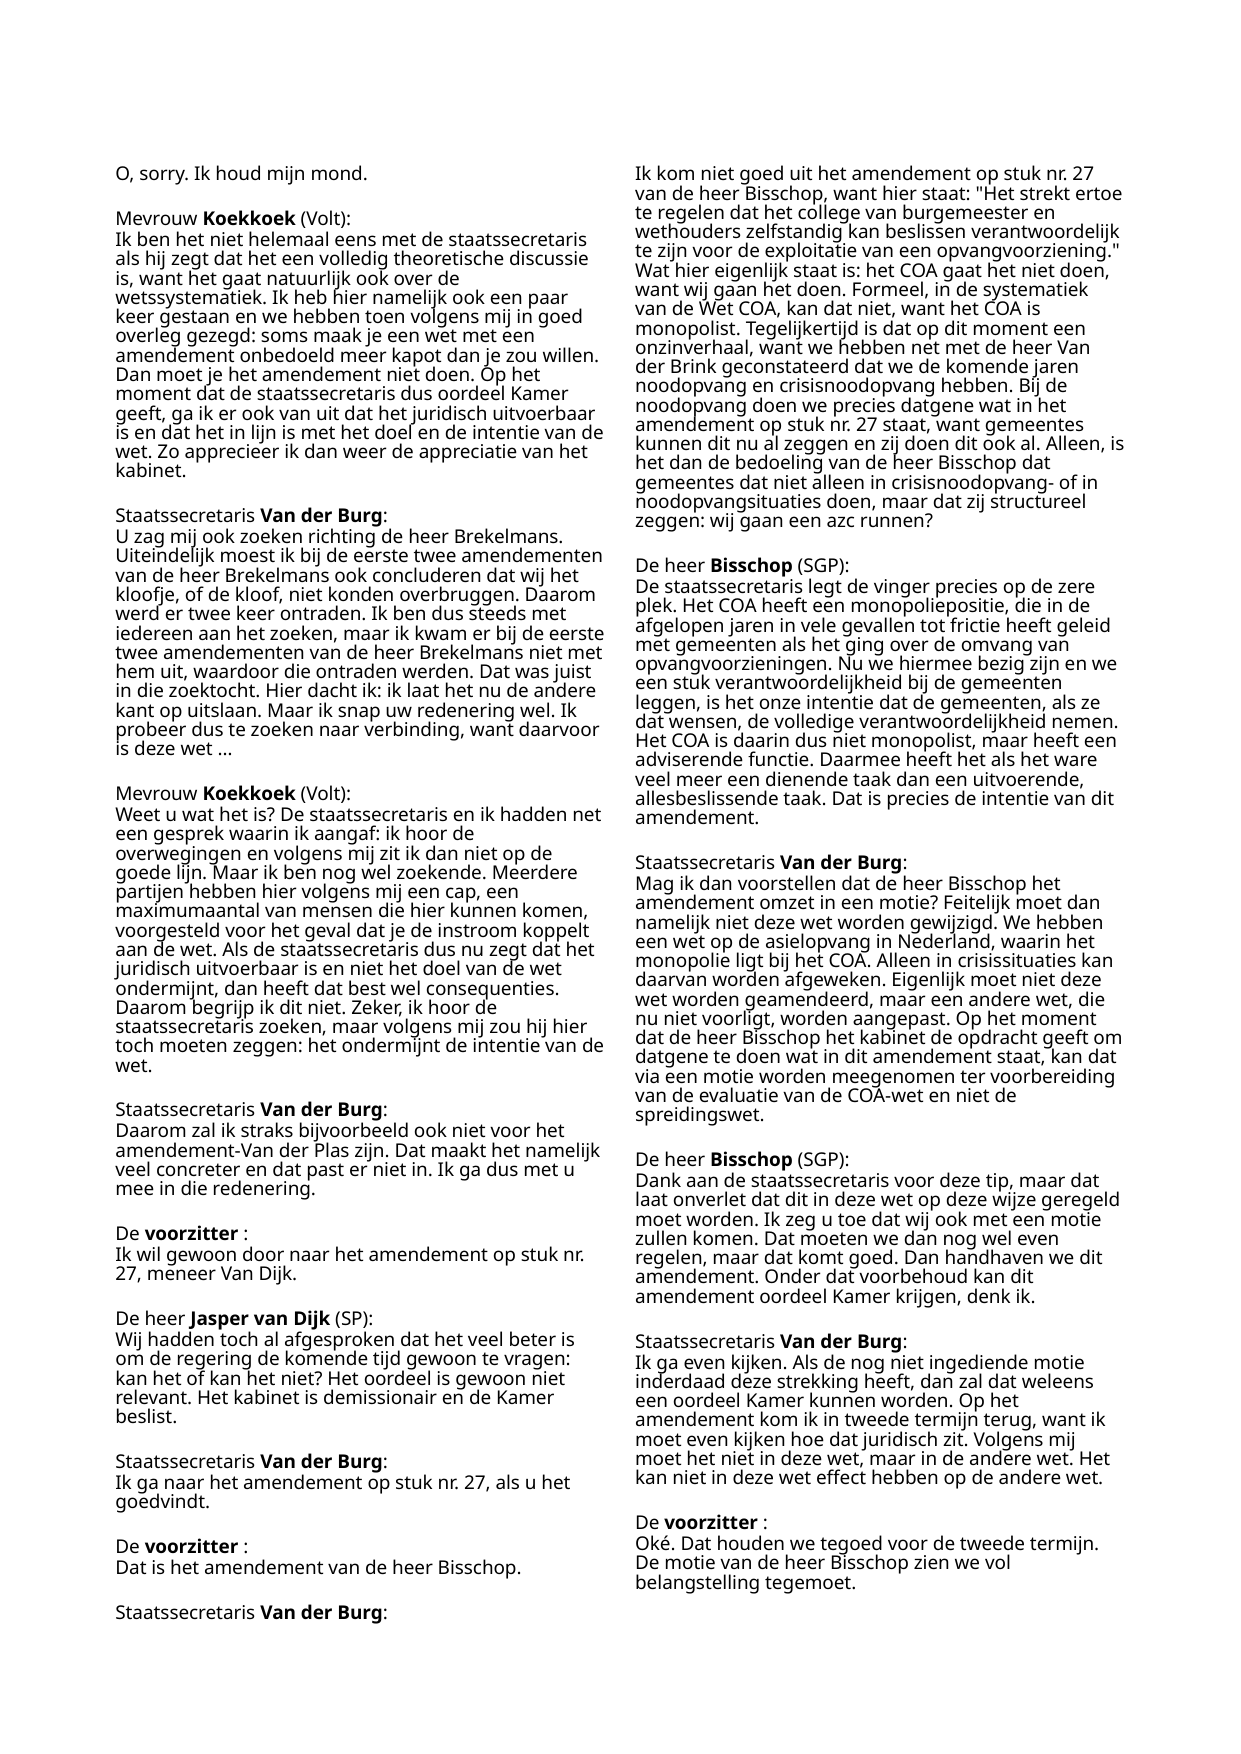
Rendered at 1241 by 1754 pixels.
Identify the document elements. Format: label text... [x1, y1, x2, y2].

text De voorzitter : [115, 1533, 605, 1559]
text De heer Bisschop (SGP): [635, 1146, 1125, 1172]
text Staatssecretaris Van der Burg: [115, 1097, 605, 1122]
text Daarom zal ik straks bijvoorbeeld ook niet voor het amendement-Van der Plas zijn. Dat maakt het namelijk veel concreter en dat past er niet in. Ik ga dus met u mee in die redenering. [115, 1122, 605, 1199]
text Staatssecretaris Van der Burg: [115, 502, 605, 528]
text Weet u wat het is? De staatssecretaris en ik hadden net een gesprek waarin ik aangaf: ik hoor de overwegingen en volgens mij zit ik dan niet op de goede lijn. Maar ik ben nog wel zoekende. Meerdere partijen hebben hier volgens mij een cap, een maximumaantal van mensen die hier kunnen komen, voorgesteld voor het geval dat je de instroom koppelt aan de wet. Als de staatssecretaris dus nu zegt dat het juridisch uitvoerbaar is en niet het doel van de wet ondermijnt, dan heeft dat best wel consequenties. Daarom begrijp ik dit niet. Zeker, ik hoor de staatssecretaris zoeken, maar volgens mij zou hij hier toch moeten zeggen: het ondermijnt de intentie van de wet. [115, 806, 605, 1076]
text Ik ben het niet helemaal eens met de staatssecretaris als hij zegt dat het een volledig theoretische discussie is, want het gaat natuurlijk ook over de wetssystematiek. Ik heb hier namelijk ook een paar keer gestaan en we hebben toen volgens mij in goed overleg gezegd: soms maak je een wet met een amendement onbedoeld meer kapot dan je zou willen. Dan moet je het amendement niet doen. Op het moment dat de staatssecretaris dus oordeel Kamer geeft, ga ik er ook van uit dat het juridisch uitvoerbaar is en dat het in lijn is met het doel en de intentie van de wet. Zo apprecieer ik dan weer de appreciatie van het kabinet. [115, 231, 605, 482]
text Staatssecretaris Van der Burg: [115, 1599, 605, 1625]
text Oké. Dat houden we tegoed voor de tweede termijn. De motie van de heer Bisschop zien we vol belangstelling tegemoet. [635, 1535, 1125, 1593]
text De staatssecretaris legt de vinger precies op de zere plek. Het COA heeft een monopoliepositie, die in de afgelopen jaren in vele gevallen tot frictie heeft geleid met gemeenten als het ging over de omvang van opvangvoorzieningen. Nu we hiermee bezig zijn en we een stuk verantwoordelijkheid bij de gemeenten leggen, is het onze intentie dat de gemeenten, als ze dat wensen, de volledige verantwoordelijkheid nemen. Het COA is daarin dus niet monopolist, maar heeft een adviserende functie. Daarmee heeft het als het ware veel meer een dienende taak dan een uitvoerende, allesbeslissende taak. Dat is precies de intentie van dit amendement. [635, 578, 1125, 828]
text Ik ga naar het amendement op stuk nr. 27, als u het goedvindt. [115, 1474, 605, 1513]
text Mevrouw Koekkoek (Volt): [115, 205, 605, 231]
text O, sorry. Ik houd mijn mond. [115, 165, 605, 184]
text De heer Jasper van Dijk (SP): [115, 1305, 605, 1331]
text De heer Bisschop (SGP): [635, 552, 1125, 578]
text Mevrouw Koekkoek (Volt): [115, 780, 605, 806]
text Ik kom niet goed uit het amendement op stuk nr. 27 van de heer Bisschop, want hier staat: "Het strekt ertoe te regelen dat het college van burgemeester en wethouders zelfstandig kan beslissen verantwoordelijk te zijn voor de exploitatie van een opvangvoorziening." Wat hier eigenlijk staat is: het COA gaat het niet doen, want wij gaan het doen. Formeel, in de systematiek van de Wet COA, kan dat niet, want het COA is monopolist. Tegelijkertijd is dat op dit moment een onzinverhaal, want we hebben net met de heer Van der Brink geconstateerd dat we de komende jaren noodopvang en crisisnoodopvang hebben. Bij de noodopvang doen we precies datgene wat in het amendement op stuk nr. 27 staat, want gemeentes kunnen dit nu al zeggen en zij doen dit ook al. Alleen, is het dan de bedoeling van de heer Bisschop dat gemeentes dat niet alleen in crisisnoodopvang- of in noodopvangsituaties doen, maar dat zij structureel zeggen: wij gaan een azc runnen? [635, 165, 1125, 531]
text Staatssecretaris Van der Burg: [635, 849, 1125, 875]
text Dank aan de staatssecretaris voor deze tip, maar dat laat onverlet dat dit in deze wet op deze wijze geregeld moet worden. Ik zeg u toe dat wij ook met een motie zullen komen. Dat moeten we dan nog wel even regelen, maar dat komt goed. Dan handhaven we dit amendement. Onder dat voorbehoud kan dit amendement oordeel Kamer krijgen, denk ik. [635, 1172, 1125, 1307]
text Staatssecretaris Van der Burg: [635, 1328, 1125, 1354]
text De voorzitter : [635, 1509, 1125, 1535]
text Dat is het amendement van de heer Bisschop. [115, 1559, 605, 1578]
text Ik ga even kijken. Als de nog niet ingediende motie inderdaad deze strekking heeft, dan zal dat weleens een oordeel Kamer kunnen worden. Op het amendement kom ik in tweede termijn terug, want ik moet even kijken hoe dat juridisch zit. Volgens mij moet het niet in deze wet, maar in de andere wet. Het kan niet in deze wet effect hebben op de andere wet. [635, 1354, 1125, 1488]
text U zag mij ook zoeken richting de heer Brekelmans. Uiteindelijk moest ik bij de eerste twee amendementen van de heer Brekelmans ook concluderen dat wij het kloofje, of de kloof, niet konden overbruggen. Daarom werd er twee keer ontraden. Ik ben dus steeds met iedereen aan het zoeken, maar ik kwam er bij de eerste twee amendementen van de heer Brekelmans niet met hem uit, waardoor die ontraden werden. Dat was juist in die zoektocht. Hier dacht ik: ik laat het nu de andere kant op uitslaan. Maar ik snap uw redenering wel. Ik probeer dus te zoeken naar verbinding, want daarvoor is deze wet … [115, 528, 605, 759]
text Wij hadden toch al afgesproken dat het veel beter is om de regering de komende tijd gewoon te vragen: kan het of kan het niet? Het oordeel is gewoon niet relevant. Het kabinet is demissionair en de Kamer beslist. [115, 1331, 605, 1427]
text De voorzitter : [115, 1220, 605, 1246]
text Mag ik dan voorstellen dat de heer Bisschop het amendement omzet in een motie? Feitelijk moet dan namelijk niet deze wet worden gewijzigd. We hebben een wet op de asielopvang in Nederland, waarin het monopolie ligt bij het COA. Alleen in crisissituaties kan daarvan worden afgeweken. Eigenlijk moet niet deze wet worden geamendeerd, maar een andere wet, die nu niet voorligt, worden aangepast. Op het moment dat de heer Bisschop het kabinet de opdracht geeft om datgene te doen wat in dit amendement staat, kan dat via een motie worden meegenomen ter voorbereiding van de evaluatie van de COA-wet en niet de spreidingswet. [635, 875, 1125, 1126]
text Staatssecretaris Van der Burg: [115, 1448, 605, 1474]
text Ik wil gewoon door naar het amendement op stuk nr. 27, meneer Van Dijk. [115, 1246, 605, 1284]
